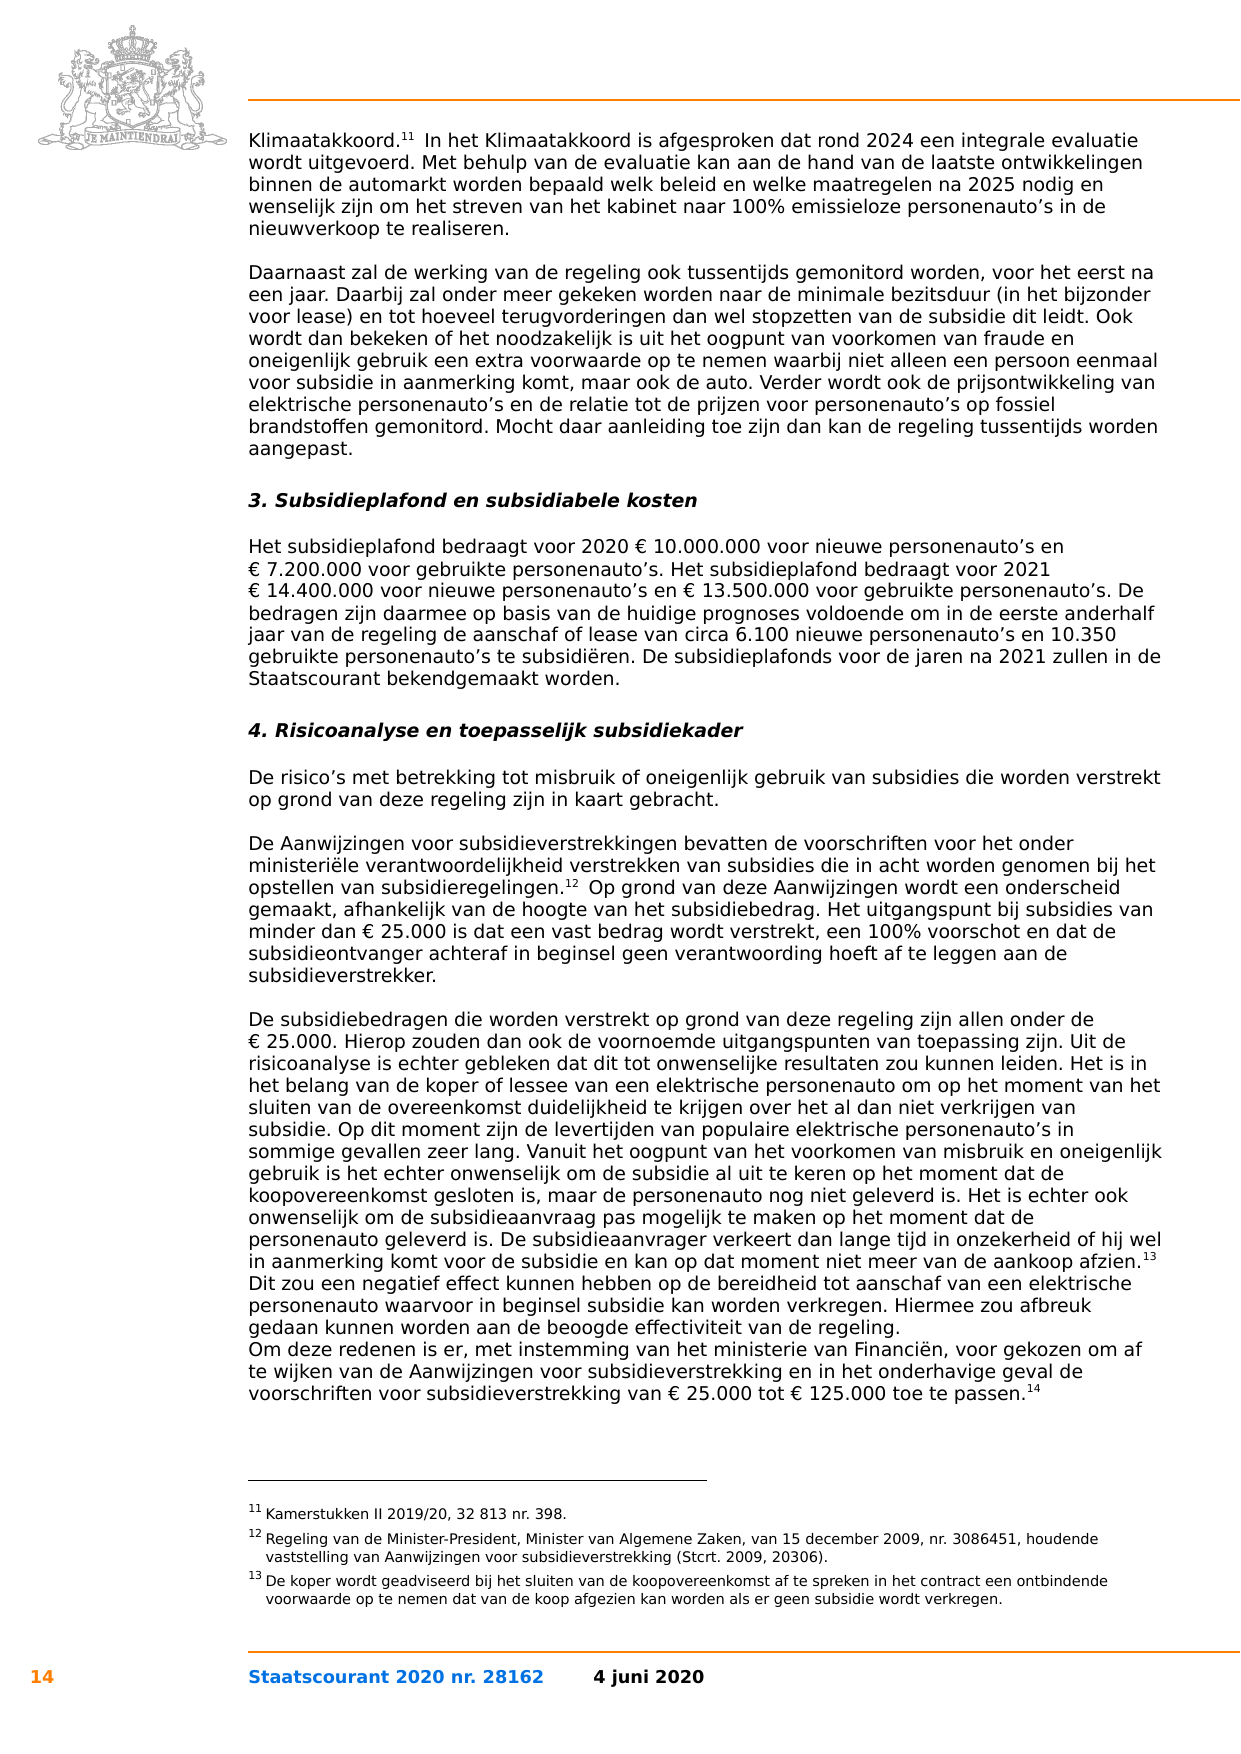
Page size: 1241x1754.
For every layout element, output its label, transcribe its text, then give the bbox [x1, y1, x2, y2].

text Daarnaast zal de werking van de regeling ook tussentijds gemonitord worden, voor het eerst na een jaar. Daarbij zal onder meer gekeken worden naar de minimale bezitsduur (in het bijzonder voor lease) en tot hoeveel terugvorderingen dan wel stopzetten van de subsidie dit leidt. Ook wordt dan bekeken of het noodzakelijk is uit het oogpunt van voorkomen van fraude en oneigenlijk gebruik een extra voorwaarde op te nemen waarbij niet alleen een persoon eenmaal voor subsidie in aanmerking komt, maar ook de auto. Verder wordt ook de prijsontwikkeling van elektrische personenauto’s en de relatie tot de prijzen voor personenauto’s op fossiel brandstoffen gemonitord. Mocht daar aanleiding toe zijn dan kan de regeling tussentijds worden aangepast. [248, 262, 1163, 459]
text Klimaatakkoord. In het Klimaatakkoord is afgesproken dat rond 2024 een integrale evaluatie wordt uitgevoerd. Met behulp van de evaluatie kan aan de hand van de laatste ontwikkelingen binnen de automarkt worden bepaald welk beleid en welke maatregelen na 2025 nodig en wenselijk zijn om het streven van het kabinet naar 100% emissieloze personenauto’s in de nieuwverkoop te realiseren. [248, 130, 1163, 240]
picture [38, 25, 227, 150]
text Om deze redenen is er, met instemming van het ministerie van Financiën, voor gekozen om af te wijken van de Aanwijzingen voor subsidieverstrekking en in het onderhavige geval de voorschriften voor subsidieverstrekking van € 25.000 tot € 125.000 toe te passen. [248, 1338, 1163, 1404]
text Het subsidieplafond bedraagt voor 2020 € 10.000.000 voor nieuwe personenauto’s en € 7.200.000 voor gebruikte personenauto’s. Het subsidieplafond bedraagt voor 2021 € 14.400.000 voor nieuwe personenauto’s en € 13.500.000 voor gebruikte personenauto’s. De bedragen zijn daarmee op basis van de huidige prognoses voldoende om in de eerste anderhalf jaar van de regeling de aanschaf of lease van circa 6.100 nieuwe personenauto’s en 10.350 gebruikte personenauto’s te subsidiëren. De subsidieplafonds voor de jaren na 2021 zullen in de Staatscourant bekendgemaakt worden. [248, 536, 1163, 690]
text Kamerstukken II 2019/20, 32 813 nr. 398. [248, 1502, 1163, 1524]
text De Aanwijzingen voor subsidieverstrekkingen bevatten de voorschriften voor het onder ministeriële verantwoordelijkheid verstrekken van subsidies die in acht worden genomen bij het opstellen van subsidieregelingen. Op grond van deze Aanwijzingen wordt een onderscheid gemaakt, afhankelijk van de hoogte van het subsidiebedrag. Het uitgangspunt bij subsidies van minder dan € 25.000 is dat een vast bedrag wordt verstrekt, een 100% voorschot en dat de subsidieontvanger achteraf in beginsel geen verantwoording hoeft af te leggen aan de subsidieverstrekker. [248, 833, 1163, 987]
text De koper wordt geadviseerd bij het sluiten van de koopovereenkomst af te spreken in het contract een ontbindende voorwaarde op te nemen dat van de koop afgezien kan worden als er geen subsidie wordt verkregen. [248, 1569, 1163, 1608]
text Regeling van de Minister-President, Minister van Algemene Zaken, van 15 december 2009, nr. 3086451, houdende vaststelling van Aanwijzingen voor subsidieverstrekking (Stcrt. 2009, 20306). [248, 1527, 1163, 1566]
subtitle 3. Subsidieplafond en subsidiabele kosten [248, 489, 1163, 511]
text De risico’s met betrekking tot misbruik of oneigenlijk gebruik van subsidies die worden verstrekt op grond van deze regeling zijn in kaart gebracht. [248, 767, 1163, 811]
text De subsidiebedragen die worden verstrekt op grond van deze regeling zijn allen onder de € 25.000. Hierop zouden dan ook de voornoemde uitgangspunten van toepassing zijn. Uit de risicoanalyse is echter gebleken dat dit tot onwenselijke resultaten zou kunnen leiden. Het is in het belang van de koper of lessee van een elektrische personenauto om op het moment van het sluiten van de overeenkomst duidelijkheid te krijgen over het al dan niet verkrijgen van subsidie. Op dit moment zijn de levertijden van populaire elektrische personenauto’s in sommige gevallen zeer lang. Vanuit het oogpunt van het voorkomen van misbruik en oneigenlijk gebruik is het echter onwenselijk om de subsidie al uit te keren op het moment dat de koopovereenkomst gesloten is, maar de personenauto nog niet geleverd is. Het is echter ook onwenselijk om de subsidieaanvraag pas mogelijk te maken op het moment dat de personenauto geleverd is. De subsidieaanvrager verkeert dan lange tijd in onzekerheid of hij wel in aanmerking komt voor de subsidie en kan op dat moment niet meer van de aankoop afzien. Dit zou een negatief effect kunnen hebben op de bereidheid tot aanschaf van een elektrische personenauto waarvoor in beginsel subsidie kan worden verkregen. Hiermee zou afbreuk gedaan kunnen worden aan de beoogde effectiviteit van de regeling. [248, 1009, 1163, 1338]
subtitle 4. Risicoanalyse en toepasselijk subsidiekader [248, 720, 1163, 742]
